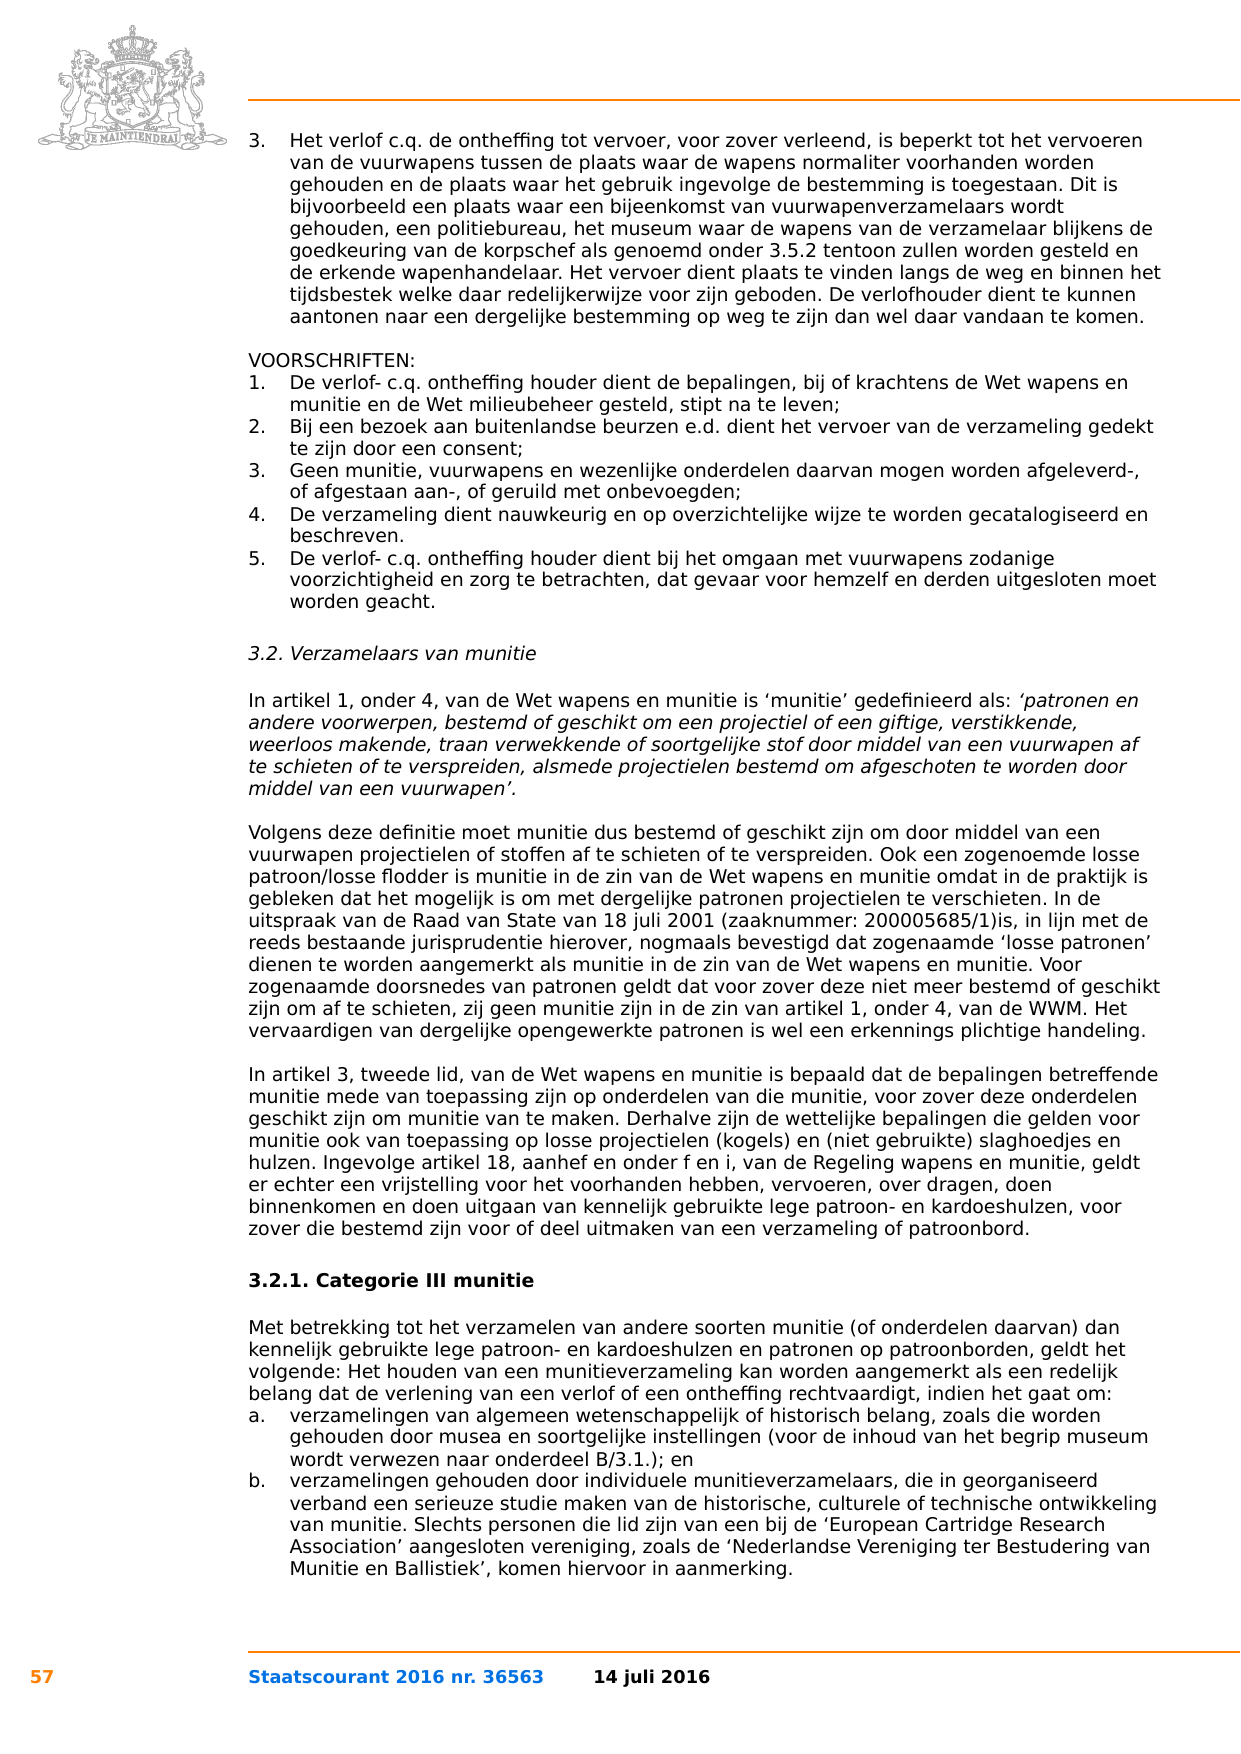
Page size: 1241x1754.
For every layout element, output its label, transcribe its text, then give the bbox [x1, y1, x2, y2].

text a. verzamelingen van algemeen wetenschappelijk of historisch belang, zoals die worden gehouden door musea en soortgelijke instellingen (voor de inhoud van het begrip museum wordt verwezen naar onderdeel B/3.1.); en [248, 1404, 1163, 1470]
text 3. Geen munitie, vuurwapens en wezenlijke onderdelen daarvan mogen worden afgeleverd-, of afgestaan aan-, of geruild met onbevoegden; [248, 459, 1163, 503]
subtitle 3.2.1. Categorie III munitie [248, 1269, 1163, 1292]
text 4. De verzameling dient nauwkeurig en op overzichtelijke wijze te worden gecatalogiseerd en beschreven. [248, 503, 1163, 547]
text b. verzamelingen gehouden door individuele munitieverzamelaars, die in georganiseerd verband een serieuze studie maken van de historische, culturele of technische ontwikkeling van munitie. Slechts personen die lid zijn van een bij de ‘European Cartridge Research Association’ aangesloten vereniging, zoals de ‘Nederlandse Vereniging ter Bestudering van Munitie en Ballistiek’, komen hiervoor in aanmerking. [248, 1470, 1163, 1580]
text 3. Het verlof c.q. de ontheffing tot vervoer, voor zover verleend, is beperkt tot het vervoeren van de vuurwapens tussen de plaats waar de wapens normaliter voorhanden worden gehouden en de plaats waar het gebruik ingevolge de bestemming is toegestaan. Dit is bijvoorbeeld een plaats waar een bijeenkomst van vuurwapenverzamelaars wordt gehouden, een politiebureau, het museum waar de wapens van de verzamelaar blijkens de goedkeuring van de korpschef als genoemd onder 3.5.2 tentoon zullen worden gesteld en de erkende wapenhandelaar. Het vervoer dient plaats te vinden langs de weg en binnen het tijdsbestek welke daar redelijkerwijze voor zijn geboden. De verlofhouder dient te kunnen aantonen naar een dergelijke bestemming op weg te zijn dan wel daar vandaan te komen. [248, 130, 1163, 328]
text In artikel 1, onder 4, van de Wet wapens en munitie is ‘munitie’ gedefinieerd als: ‘patronen en andere voorwerpen, bestemd of geschikt om een projectiel of een giftige, verstikkende, weerloos makende, traan verwekkende of soortgelijke stof door middel van een vuurwapen af te schieten of te verspreiden, alsmede projectielen bestemd om afgeschoten te worden door middel van een vuurwapen’. [248, 690, 1163, 800]
text Met betrekking tot het verzamelen van andere soorten munitie (of onderdelen daarvan) dan kennelijk gebruikte lege patroon- en kardoeshulzen en patronen op patroonborden, geldt het volgende: Het houden van een munitieverzameling kan worden aangemerkt als een redelijk belang dat de verlening van een verlof of een ontheffing rechtvaardigt, indien het gaat om: [248, 1317, 1163, 1404]
text In artikel 3, tweede lid, van de Wet wapens en munitie is bepaald dat de bepalingen betreffende munitie mede van toepassing zijn op onderdelen van die munitie, voor zover deze onderdelen geschikt zijn om munitie van te maken. Derhalve zijn de wettelijke bepalingen die gelden voor munitie ook van toepassing op losse projectielen (kogels) en (niet gebruikte) slaghoedjes en hulzen. Ingevolge artikel 18, aanhef en onder f en i, van de Regeling wapens en munitie, geldt er echter een vrijstelling voor het voorhanden hebben, vervoeren, over dragen, doen binnenkomen en doen uitgaan van kennelijk gebruikte lege patroon- en kardoeshulzen, voor zover die bestemd zijn voor of deel uitmaken van een verzameling of patroonbord. [248, 1064, 1163, 1239]
text 2. Bij een bezoek aan buitenlandse beurzen e.d. dient het vervoer van de verzameling gedekt te zijn door een consent; [248, 416, 1163, 459]
picture [38, 25, 227, 150]
text Volgens deze definitie moet munitie dus bestemd of geschikt zijn om door middel van een vuurwapen projectielen of stoffen af te schieten of te verspreiden. Ook een zogenoemde losse patroon/losse flodder is munitie in de zin van de Wet wapens en munitie omdat in de praktijk is gebleken dat het mogelijk is om met dergelijke patronen projectielen te verschieten. In de uitspraak van de Raad van State van 18 juli 2001 (zaaknummer: 200005685/1)is, in lijn met de reeds bestaande jurisprudentie hierover, nogmaals bevestigd dat zogenaamde ‘losse patronen’ dienen te worden aangemerkt als munitie in de zin van de Wet wapens en munitie. Voor zogenaamde doorsnedes van patronen geldt dat voor zover deze niet meer bestemd of geschikt zijn om af te schieten, zij geen munitie zijn in de zin van artikel 1, onder 4, van de WWM. Het vervaardigen van dergelijke opengewerkte patronen is wel een erkennings plichtige handeling. [248, 822, 1163, 1042]
text 1. De verlof- c.q. ontheffing houder dient de bepalingen, bij of krachtens de Wet wapens en munitie en de Wet milieubeheer gesteld, stipt na te leven; [248, 372, 1163, 416]
subtitle 3.2. Verzamelaars van munitie [248, 643, 1163, 665]
text 5. De verlof- c.q. ontheffing houder dient bij het omgaan met vuurwapens zodanige voorzichtigheid en zorg te betrachten, dat gevaar voor hemzelf en derden uitgesloten moet worden geacht. [248, 547, 1163, 613]
text VOORSCHRIFTEN: [248, 349, 1163, 372]
